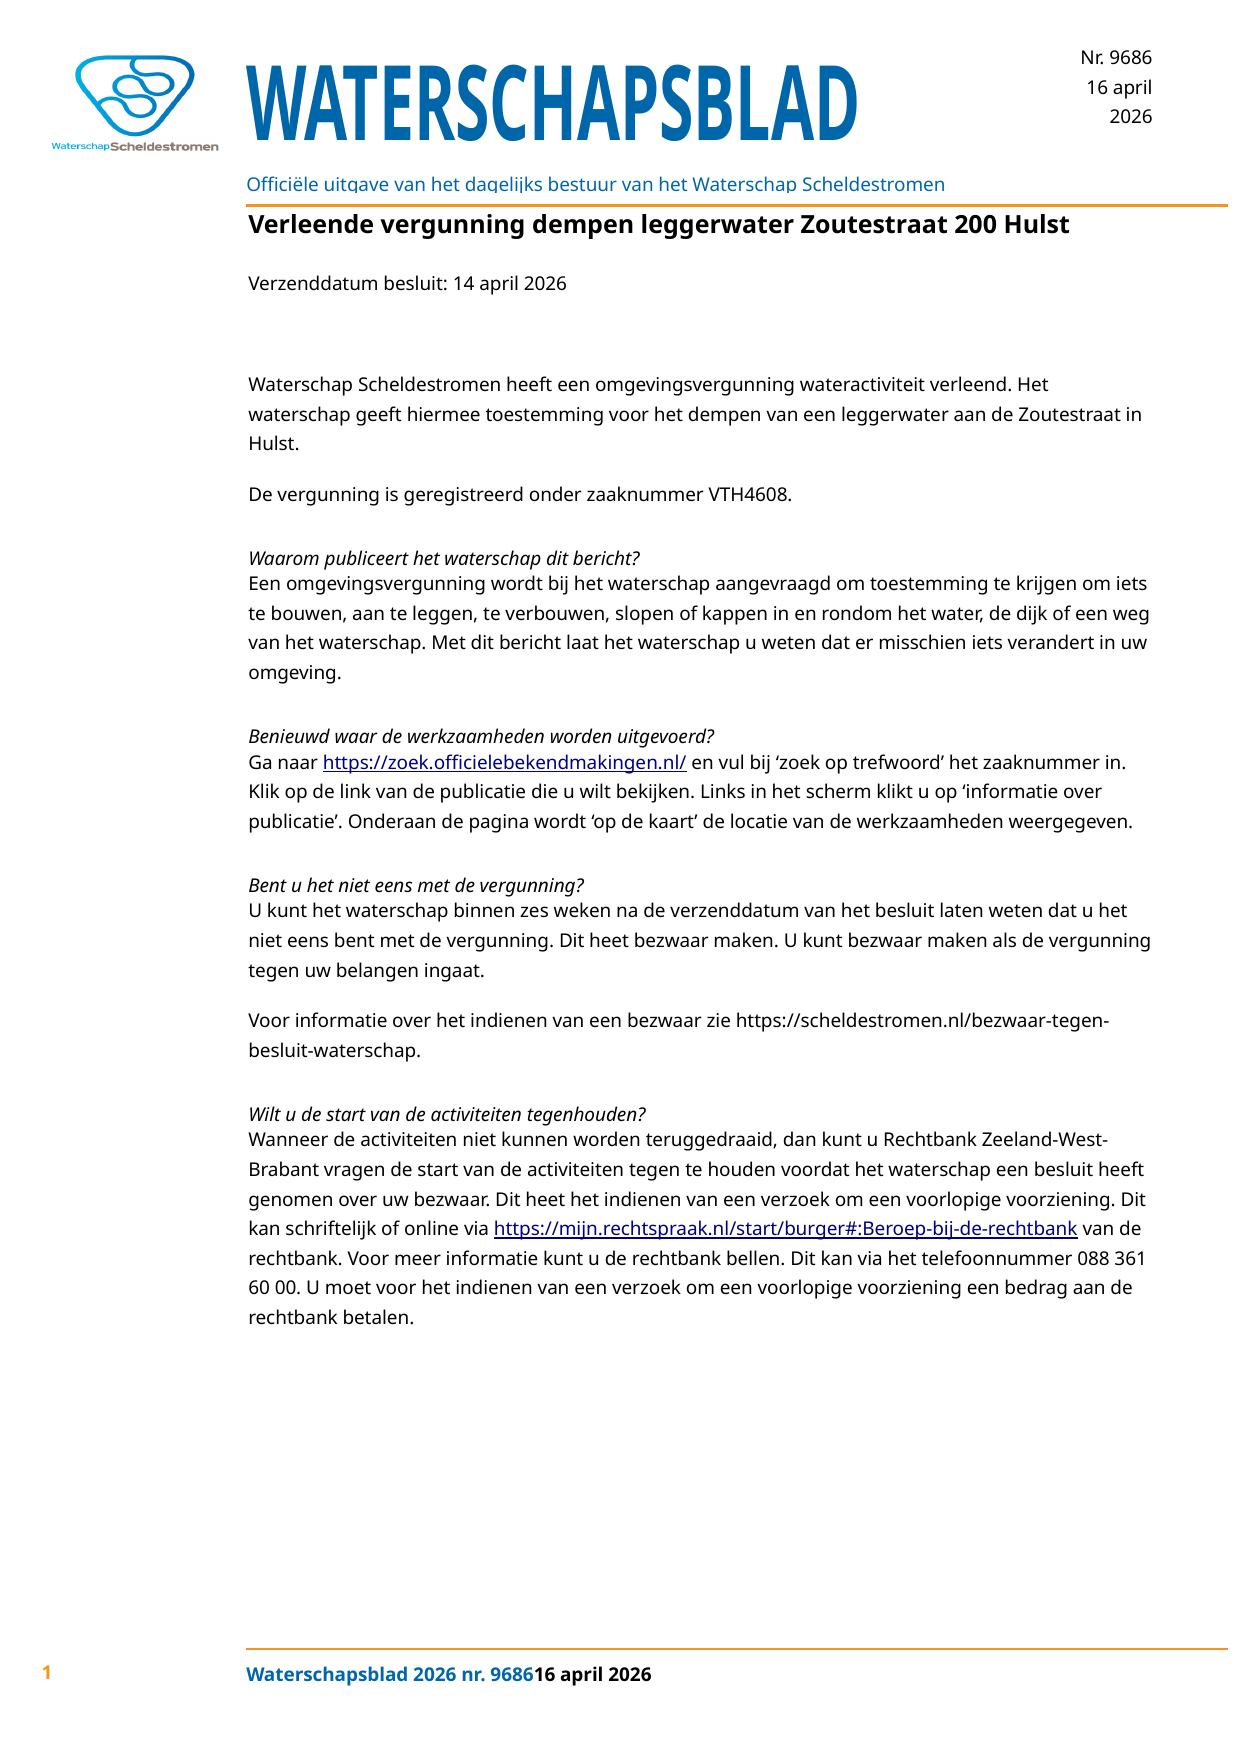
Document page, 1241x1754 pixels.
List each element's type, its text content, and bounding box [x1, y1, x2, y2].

text Wilt u de start van de activiteiten tegenhouden? [248, 1101, 1152, 1127]
text Waterschap Scheldestromen heeft een omgevingsvergunning wateractiviteit verleend. Het waterschap geeft hiermee toestemming voor het dempen van een leggerwater aan de Zoutestraat in Hulst. [248, 371, 1152, 456]
text Benieuwd waar de werkzaamheden worden uitgevoerd? [248, 723, 1152, 749]
text Ga naar https://zoek.officielebekendmakingen.nl/ en vul bij ‘zoek op trefwoord’ het zaaknummer in. Klik op de link van de publicatie die u wilt bekijken. Links in het scherm klikt u op ‘informatie over publicatie’. Onderaan de pagina wordt ‘op de kaart’ de locatie van de werkzaamheden weergegeven. [248, 749, 1152, 834]
text Een omgevingsvergunning wordt bij het waterschap aangevraagd om toestemming te krijgen om iets te bouwen, aan te leggen, te verbouwen, slopen of kappen in en rondom het water, de dijk of een weg van het waterschap. Met dit bericht laat het waterschap u weten dat er misschien iets verandert in uw omgeving. [248, 570, 1152, 685]
text Verzenddatum besluit: 14 april 2026 [248, 270, 1152, 296]
text Bent u het niet eens met de vergunning? [248, 872, 1152, 898]
text U kunt het waterschap binnen zes weken na de verzenddatum van het besluit laten weten dat u het niet eens bent met de vergunning. Dit heet bezwaar maken. U kunt bezwaar maken als de vergunning tegen uw belangen ingaat. [248, 898, 1152, 983]
text Wanneer de activiteiten niet kunnen worden teruggedraaid, dan kunt u Rechtbank Zeeland-West-Brabant vragen de start van de activiteiten tegen te houden voordat het waterschap een besluit heeft genomen over uw bezwaar. Dit heet het indienen van een verzoek om een voorlopige voorziening. Dit kan schriftelijk of online via https://mijn.rechtspraak.nl/start/burger#:Beroep-bij-de-rechtbank van de rechtbank. Voor meer informatie kunt u de rechtbank bellen. Dit kan via het telefoonnummer 088 361 60 00. U moet voor het indienen van een verzoek om een voorlopige voorziening een bedrag aan de rechtbank betalen. [248, 1127, 1152, 1330]
text Verleende vergunning dempen leggerwater Zoutestraat 200 Hulst [248, 207, 1152, 241]
picture [41, 47, 231, 172]
text De vergunning is geregistreerd onder zaaknummer VTH4608. [248, 481, 1152, 506]
text Voor informatie over het indienen van een bezwaar zie https://scheldestromen.nl/bezwaar-tegen-besluit-waterschap. [248, 1007, 1152, 1063]
text Waarom publiceert het waterschap dit bericht? [248, 545, 1152, 570]
